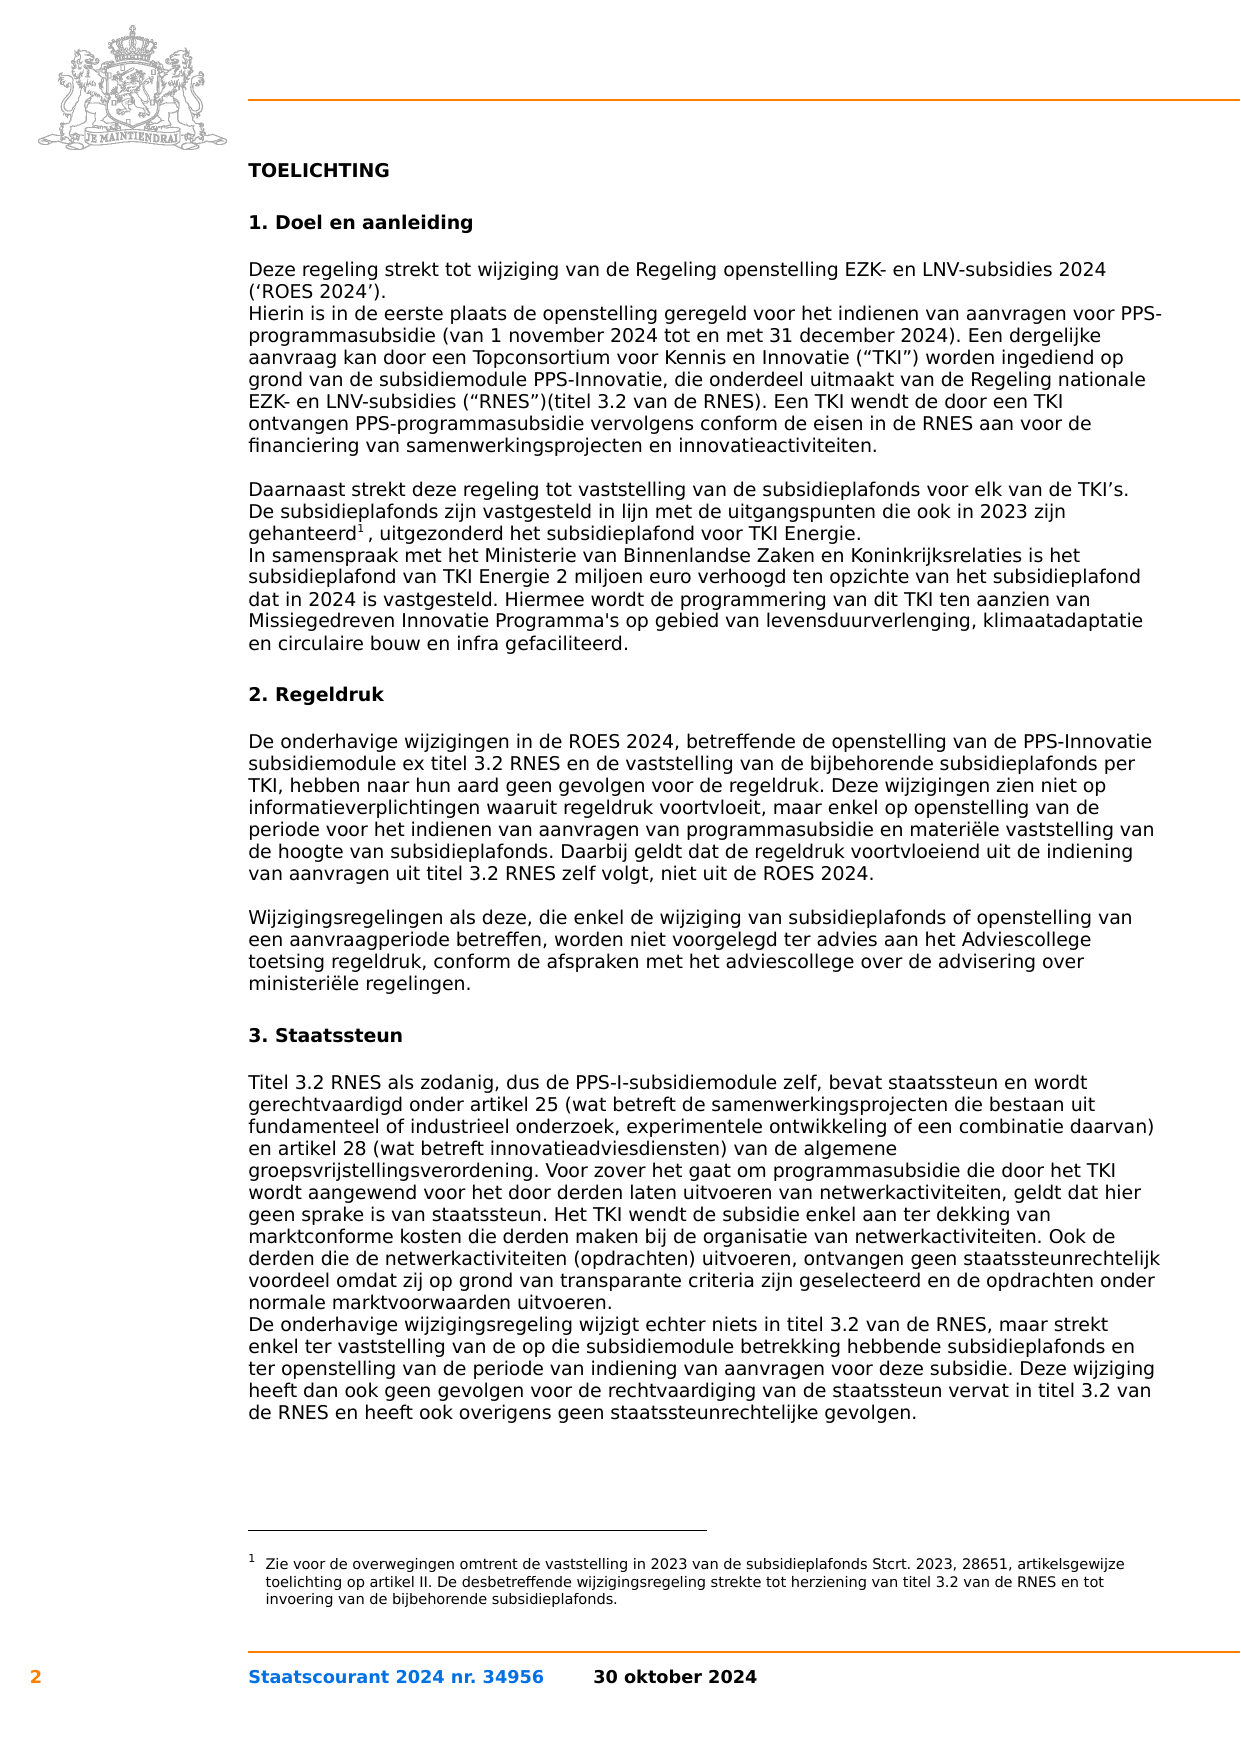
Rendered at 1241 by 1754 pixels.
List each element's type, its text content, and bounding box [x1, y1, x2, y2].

text De subsidieplafonds zijn vastgesteld in lijn met de uitgangspunten die ook in 2023 zijn gehanteerd, uitgezonderd het subsidieplafond voor TKI Energie. [248, 501, 1163, 544]
picture [38, 25, 227, 150]
subtitle 3. Staatssteun [248, 1025, 1163, 1047]
text Titel 3.2 RNES als zodanig, dus de PPS-I-subsidiemodule zelf, bevat staatssteun en wordt gerechtvaardigd onder artikel 25 (wat betreft de samenwerkingsprojecten die bestaan uit fundamenteel of industrieel onderzoek, experimentele ontwikkeling of een combinatie daarvan) en artikel 28 (wat betreft innovatieadviesdiensten) van de algemene groepsvrijstellingsverordening. Voor zover het gaat om programmasubsidie die door het TKI wordt aangewend voor het door derden laten uitvoeren van netwerkactiviteiten, geldt dat hier geen sprake is van staatssteun. Het TKI wendt de subsidie enkel aan ter dekking van marktconforme kosten die derden maken bij de organisatie van netwerkactiviteiten. Ook de derden die de netwerkactiviteiten (opdrachten) uitvoeren, ontvangen geen staatssteunrechtelijk voordeel omdat zij op grond van transparante criteria zijn geselecteerd en de opdrachten onder normale marktvoorwaarden uitvoeren. [248, 1072, 1163, 1314]
text Daarnaast strekt deze regeling tot vaststelling van de subsidieplafonds voor elk van de TKI’s. [248, 478, 1163, 501]
subtitle TOELICHTING [248, 160, 1163, 182]
text De onderhavige wijzigingen in de ROES 2024, betreffende de openstelling van de PPS-Innovatie subsidiemodule ex titel 3.2 RNES en de vaststelling van de bijbehorende subsidieplafonds per TKI, hebben naar hun aard geen gevolgen voor de regeldruk. Deze wijzigingen zien niet op informatieverplichtingen waaruit regeldruk voortvloeit, maar enkel op openstelling van de periode voor het indienen van aanvragen van programmasubsidie en materiële vaststelling van de hoogte van subsidieplafonds. Daarbij geldt dat de regeldruk voortvloeiend uit de indiening van aanvragen uit titel 3.2 RNES zelf volgt, niet uit de ROES 2024. [248, 731, 1163, 885]
text De onderhavige wijzigingsregeling wijzigt echter niets in titel 3.2 van de RNES, maar strekt enkel ter vaststelling van de op die subsidiemodule betrekking hebbende subsidieplafonds en ter openstelling van de periode van indiening van aanvragen voor deze subsidie. Deze wijziging heeft dan ook geen gevolgen voor de rechtvaardiging van de staatssteun vervat in titel 3.2 van de RNES en heeft ook overigens geen staatssteunrechtelijke gevolgen. [248, 1314, 1163, 1424]
text Wijzigingsregelingen als deze, die enkel de wijziging van subsidieplafonds of openstelling van een aanvraagperiode betreffen, worden niet voorgelegd ter advies aan het Adviescollege toetsing regeldruk, conform de afspraken met het adviescollege over de advisering over ministeriële regelingen. [248, 907, 1163, 995]
subtitle 1. Doel en aanleiding [248, 212, 1163, 234]
subtitle 2. Regeldruk [248, 684, 1163, 706]
text Deze regeling strekt tot wijziging van de Regeling openstelling EZK- en LNV-subsidies 2024 (‘ROES 2024’). [248, 259, 1163, 303]
text In samenspraak met het Ministerie van Binnenlandse Zaken en Koninkrijksrelaties is het subsidieplafond van TKI Energie 2 miljoen euro verhoogd ten opzichte van het subsidieplafond dat in 2024 is vastgesteld. Hiermee wordt de programmering van dit TKI ten aanzien van Missiegedreven Innovatie Programma's op gebied van levensduurverlenging, klimaatadaptatie en circulaire bouw en infra gefaciliteerd. [248, 544, 1163, 654]
text Zie voor de overwegingen omtrent de vaststelling in 2023 van de subsidieplafonds Stcrt. 2023, 28651, artikelsgewijze toelichting op artikel II. De desbetreffende wijzigingsregeling strekte tot herziening van titel 3.2 van de RNES en tot invoering van de bijbehorende subsidieplafonds. [248, 1552, 1163, 1608]
text Hierin is in de eerste plaats de openstelling geregeld voor het indienen van aanvragen voor PPS-programmasubsidie (van 1 november 2024 tot en met 31 december 2024). Een dergelijke aanvraag kan door een Topconsortium voor Kennis en Innovatie (“TKI”) worden ingediend op grond van de subsidiemodule PPS-Innovatie, die onderdeel uitmaakt van de Regeling nationale EZK- en LNV-subsidies (“RNES”)(titel 3.2 van de RNES). Een TKI wendt de door een TKI ontvangen PPS-programmasubsidie vervolgens conform de eisen in de RNES aan voor de financiering van samenwerkingsprojecten en innovatieactiviteiten. [248, 303, 1163, 457]
